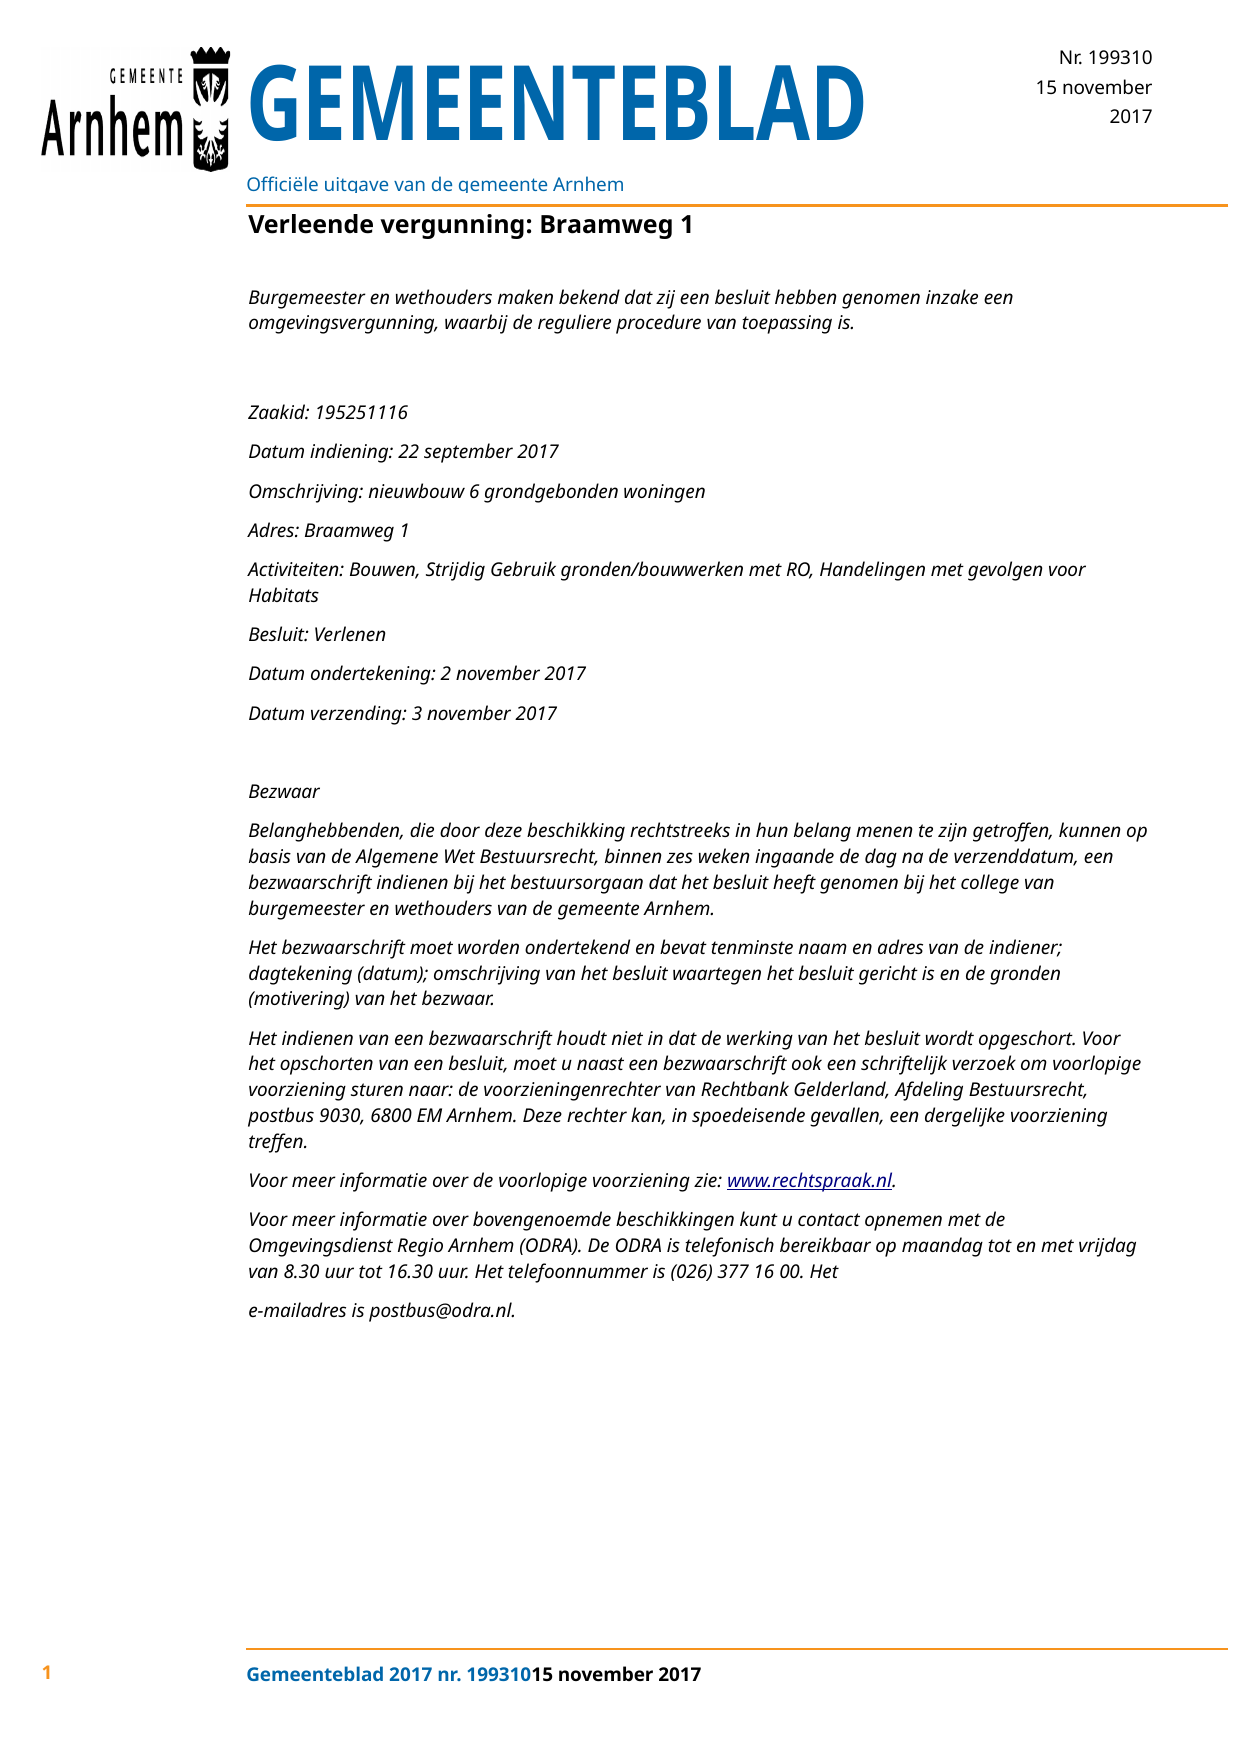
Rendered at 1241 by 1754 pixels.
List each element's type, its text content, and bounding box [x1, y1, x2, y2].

text e-mailadres is postbus@odra.nl. [248, 1297, 1152, 1323]
text Bezwaar [248, 778, 1152, 804]
text Besluit: Verlenen [248, 621, 1152, 647]
text Datum ondertekening: 2 november 2017 [248, 661, 1152, 686]
text Verleende vergunning: Braamweg 1 [248, 207, 1152, 241]
text Adres: Braamweg 1 [248, 517, 1152, 543]
text Zaakid: 195251116 [248, 399, 1152, 425]
text Datum verzending: 3 november 2017 [248, 700, 1152, 726]
text Burgemeester en wethouders maken bekend dat zij een besluit hebben genomen inzake een omgevingsvergunning, waarbij de reguliere procedure van toepassing is. [248, 284, 1152, 335]
text Het indienen van een bezwaarschrift houdt niet in dat de werking van het besluit wordt opgeschort. Voor het opschorten van een besluit, moet u naast een bezwaarschrift ook een schriftelijk verzoek om voorlopige voorziening sturen naar: de voorzieningenrechter van Rechtbank Gelderland, Afdeling Bestuursrecht, postbus 9030, 6800 EM Arnhem. Deze rechter kan, in spoedeisende gevallen, een dergelijke voorziening treffen. [248, 1025, 1152, 1153]
text Voor meer informatie over bovengenoemde beschikkingen kunt u contact opnemen met de Omgevingsdienst Regio Arnhem (ODRA). De ODRA is telefonisch bereikbaar op maandag tot en met vrijdag van 8.30 uur tot 16.30 uur. Het telefoonnummer is (026) 377 16 00. Het [248, 1206, 1152, 1283]
text Voor meer informatie over de voorlopige voorziening zie: www.rechtspraak.nl. [248, 1167, 1152, 1193]
text Belanghebbenden, die door deze beschikking rechtstreeks in hun belang menen te zijn getroffen, kunnen op basis van de Algemene Wet Bestuursrecht, binnen zes weken ingaande de dag na de verzenddatum, een bezwaarschrift indienen bij het bestuursorgaan dat het besluit heeft genomen bij het college van burgemeester en wethouders van de gemeente Arnhem. [248, 818, 1152, 921]
picture [41, 47, 231, 172]
text Het bezwaarschrift moet worden ondertekend en bevat tenminste naam en adres van de indiener; dagtekening (datum); omschrijving van het besluit waartegen het besluit gericht is en de gronden (motivering) van het bezwaar. [248, 934, 1152, 1011]
text Omschrijving: nieuwbouw 6 grondgebonden woningen [248, 478, 1152, 503]
text Datum indiening: 22 september 2017 [248, 438, 1152, 464]
text Activiteiten: Bouwen, Strijdig Gebruik gronden/bouwwerken met RO, Handelingen met gevolgen voor Habitats [248, 556, 1152, 608]
